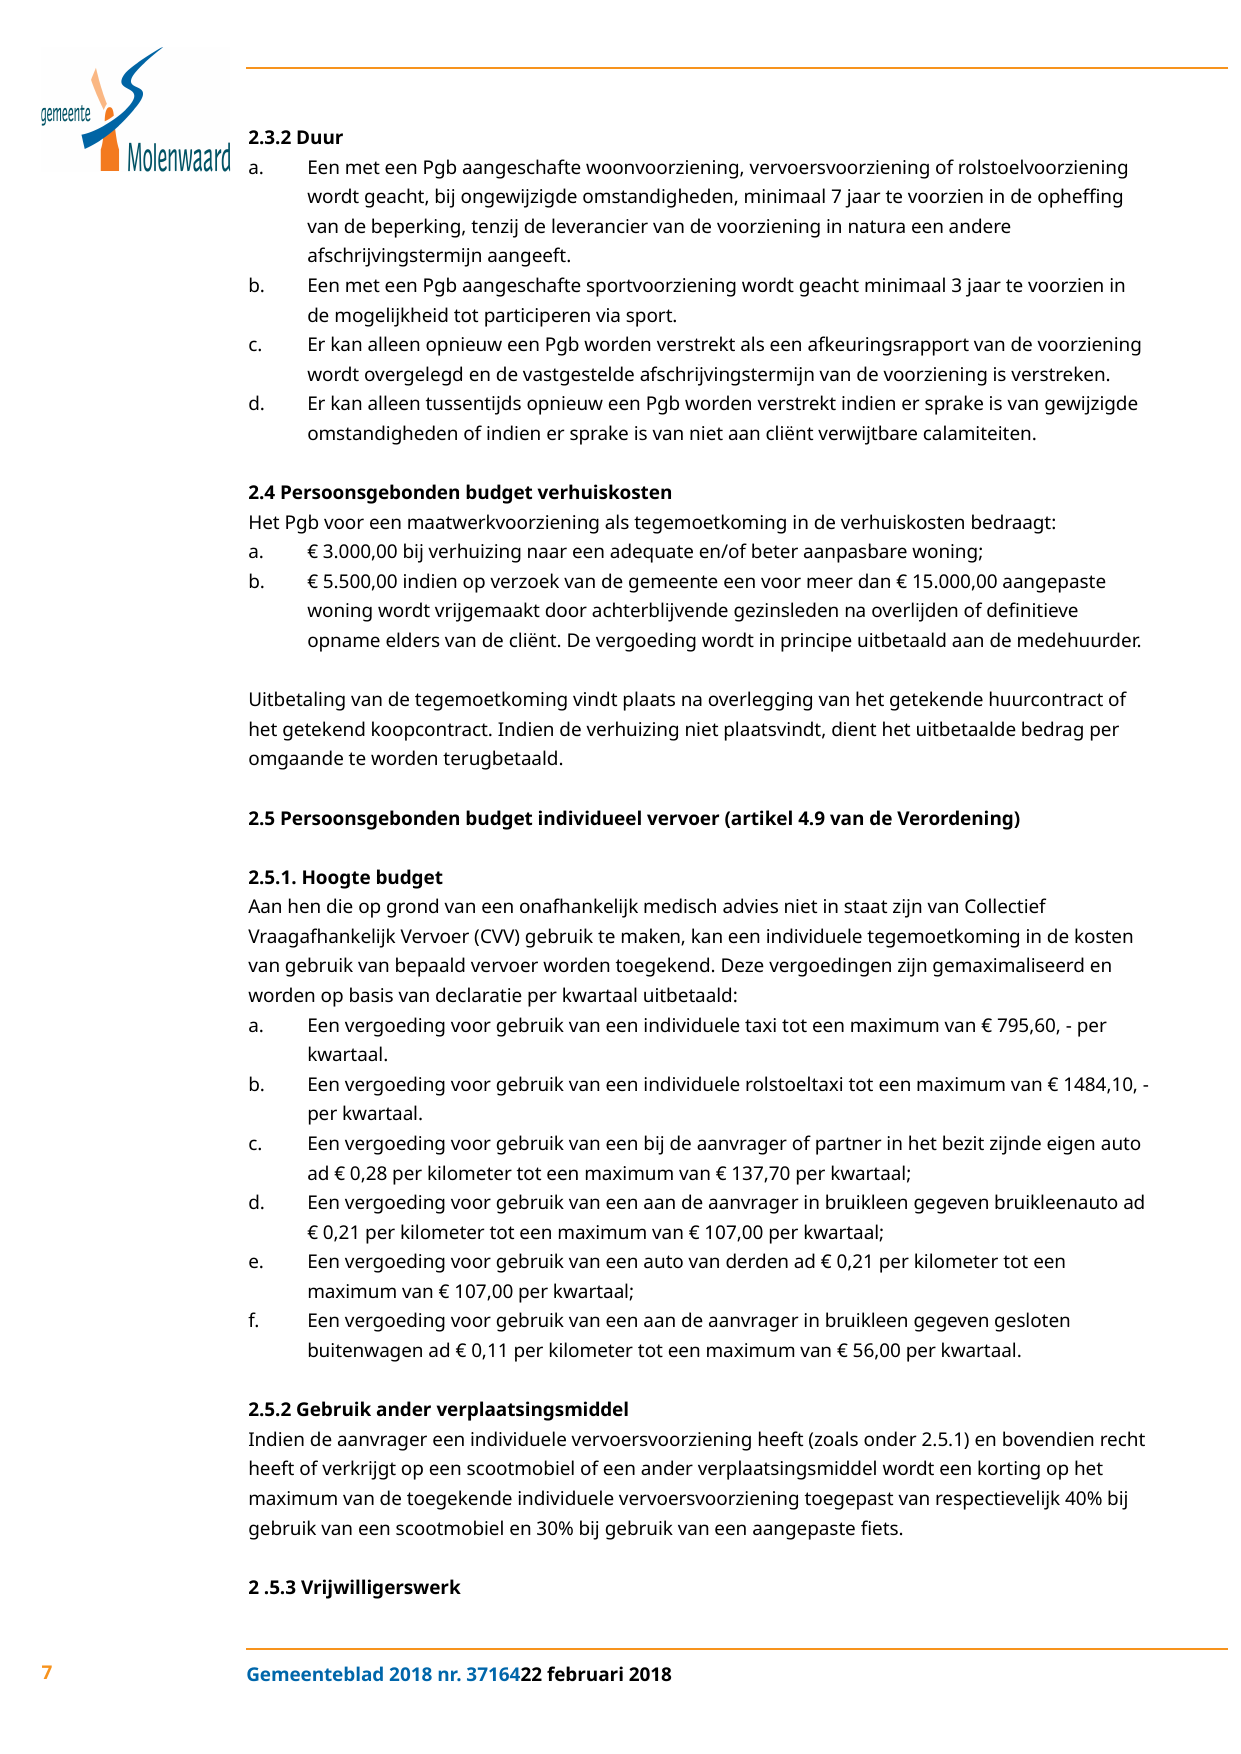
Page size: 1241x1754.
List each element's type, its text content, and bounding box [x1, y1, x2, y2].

list Een vergoeding voor gebruik van een auto van derden ad € 0,21 per kilometer tot een maximum van € 107,00 per kwartaal; [248, 1248, 1152, 1304]
picture [41, 47, 231, 172]
list Een vergoeding voor gebruik van een bij de aanvrager of partner in het bezit zijnde eigen auto ad € 0,28 per kilometer tot een maximum van € 137,70 per kwartaal; [248, 1130, 1152, 1186]
list Een vergoeding voor gebruik van een individuele rolstoeltaxi tot een maximum van € 1484,10, - per kwartaal. [248, 1071, 1152, 1126]
list Er kan alleen tussentijds opnieuw een Pgb worden verstrekt indien er sprake is van gewijzigde omstandigheden of indien er sprake is van niet aan cliënt verwijtbare calamiteiten. [248, 391, 1152, 446]
text 2 .5.3 Vrijwilligerswerk [248, 1574, 1152, 1600]
text Aan hen die op grond van een onafhankelijk medisch advies niet in staat zijn van Collectief Vraagafhankelijk Vervoer (CVV) gebruik te maken, kan een individuele tegemoetkoming in de kosten van gebruik van bepaald vervoer worden toegekend. Deze vergoedingen zijn gemaximaliseerd en worden op basis van declaratie per kwartaal uitbetaald: [248, 893, 1152, 1008]
list € 5.500,00 indien op verzoek van de gemeente een voor meer dan € 15.000,00 aangepaste woning wordt vrijgemaakt door achterblijvende gezinsleden na overlijden of definitieve opname elders van de cliënt. De vergoeding wordt in principe uitbetaald aan de medehuurder. [248, 568, 1152, 653]
text 2.5.2 Gebruik ander verplaatsingsmiddel [248, 1396, 1152, 1422]
list Een met een Pgb aangeschafte woonvoorziening, vervoersvoorziening of rolstoelvoorziening wordt geacht, bij ongewijzigde omstandigheden, minimaal 7 jaar te voorzien in de opheffing van de beperking, tenzij de leverancier van de voorziening in natura een andere afschrijvingstermijn aangeeft. [248, 154, 1152, 268]
list Een met een Pgb aangeschafte sportvoorziening wordt geacht minimaal 3 jaar te voorzien in de mogelijkheid tot participeren via sport. [248, 272, 1152, 328]
list Een vergoeding voor gebruik van een aan de aanvrager in bruikleen gegeven bruikleenauto ad € 0,21 per kilometer tot een maximum van € 107,00 per kwartaal; [248, 1189, 1152, 1245]
text 2.3.2 Duur [248, 124, 1152, 150]
text Indien de aanvrager een individuele vervoersvoorziening heeft (zoals onder 2.5.1) en bovendien recht heeft of verkrijgt op een scootmobiel of een ander verplaatsingsmiddel wordt een korting op het maximum van de toegekende individuele vervoersvoorziening toegepast van respectievelijk 40% bij gebruik van een scootmobiel en 30% bij gebruik van een aangepaste fiets. [248, 1426, 1152, 1541]
list Er kan alleen opnieuw een Pgb worden verstrekt als een afkeuringsrapport van de voorziening wordt overgelegd en de vastgestelde afschrijvingstermijn van de voorziening is verstreken. [248, 331, 1152, 387]
list Een vergoeding voor gebruik van een aan de aanvrager in bruikleen gegeven gesloten buitenwagen ad € 0,11 per kilometer tot een maximum van € 56,00 per kwartaal. [248, 1308, 1152, 1363]
text 2.5 Persoonsgebonden budget individueel vervoer (artikel 4.9 van de Verordening) [248, 805, 1152, 831]
text Het Pgb voor een maatwerkvoorziening als tegemoetkoming in de verhuiskosten bedraagt: [248, 509, 1152, 535]
list Een vergoeding voor gebruik van een individuele taxi tot een maximum van € 795,60, - per kwartaal. [248, 1012, 1152, 1067]
text 2.4 Persoonsgebonden budget verhuiskosten [248, 479, 1152, 505]
text Uitbetaling van de tegemoetkoming vindt plaats na overlegging van het getekende huurcontract of het getekend koopcontract. Indien de verhuizing niet plaatsvindt, dient het uitbetaalde bedrag per omgaande te worden terugbetaald. [248, 686, 1152, 771]
text 2.5.1. Hoogte budget [248, 864, 1152, 890]
list € 3.000,00 bij verhuizing naar een adequate en/of beter aanpasbare woning; [248, 538, 1152, 564]
